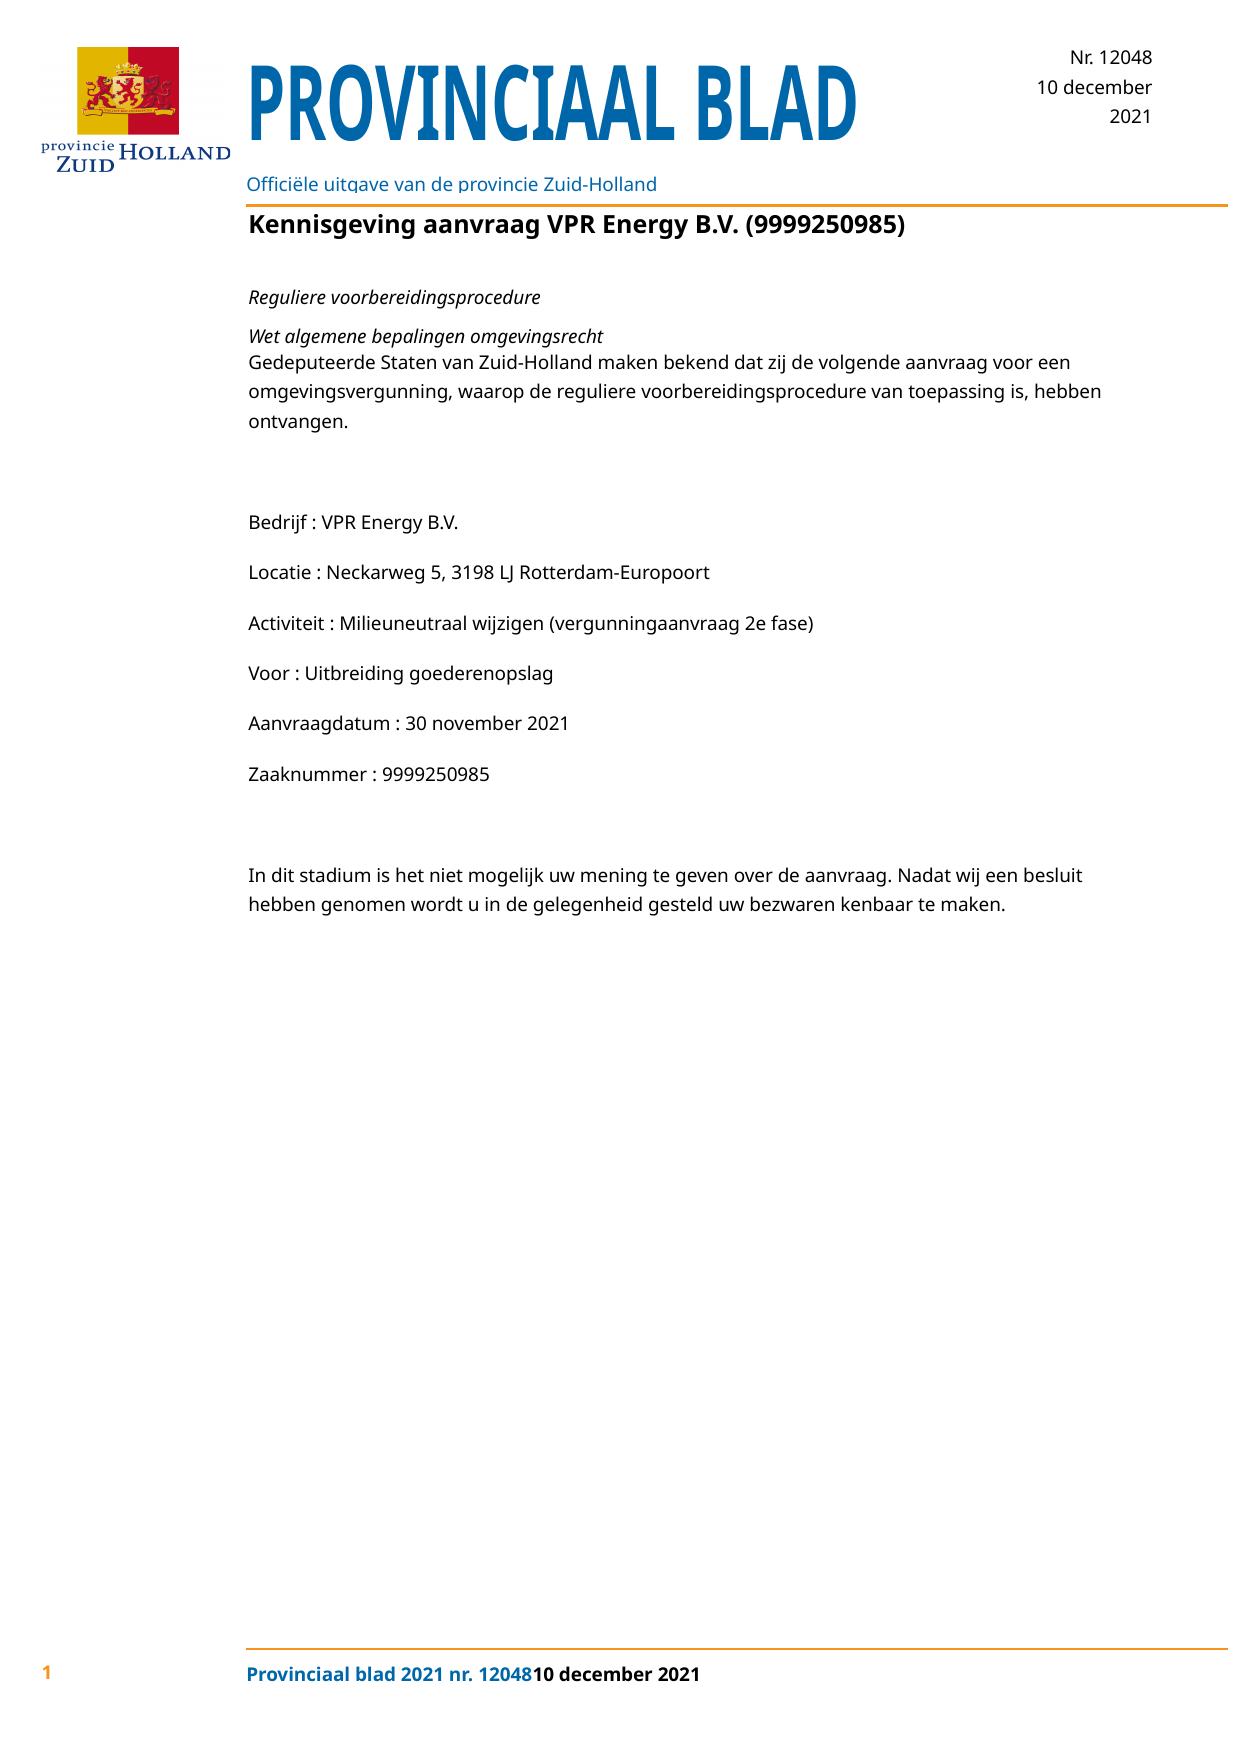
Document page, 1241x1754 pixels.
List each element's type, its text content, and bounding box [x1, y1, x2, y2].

text Bedrijf : VPR Energy B.V. [248, 509, 1152, 534]
text Kennisgeving aanvraag VPR Energy B.V. (9999250985) [248, 207, 1152, 241]
text Activiteit : Milieuneutraal wijzigen (vergunningaanvraag 2e fase) [248, 610, 1152, 635]
text Voor : Uitbreiding goederenopslag [248, 660, 1152, 686]
text Wet algemene bepalingen omgevingsrecht [248, 323, 1152, 349]
text Aanvraagdatum : 30 november 2021 [248, 711, 1152, 736]
text Locatie : Neckarweg 5, 3198 LJ Rotterdam-Europoort [248, 559, 1152, 585]
text Reguliere voorbereidingsprocedure [248, 284, 1152, 309]
text Zaaknummer : 9999250985 [248, 761, 1152, 787]
text In dit stadium is het niet mogelijk uw mening te geven over de aanvraag. Nadat wij een besluit hebben genomen wordt u in de gelegenheid gesteld uw bezwaren kenbaar te maken. [248, 862, 1152, 917]
picture [41, 47, 231, 172]
text Gedeputeerde Staten van Zuid-Holland maken bekend dat zij de volgende aanvraag voor een omgevingsvergunning, waarop de reguliere voorbereidingsprocedure van toepassing is, hebben ontvangen. [248, 349, 1152, 434]
